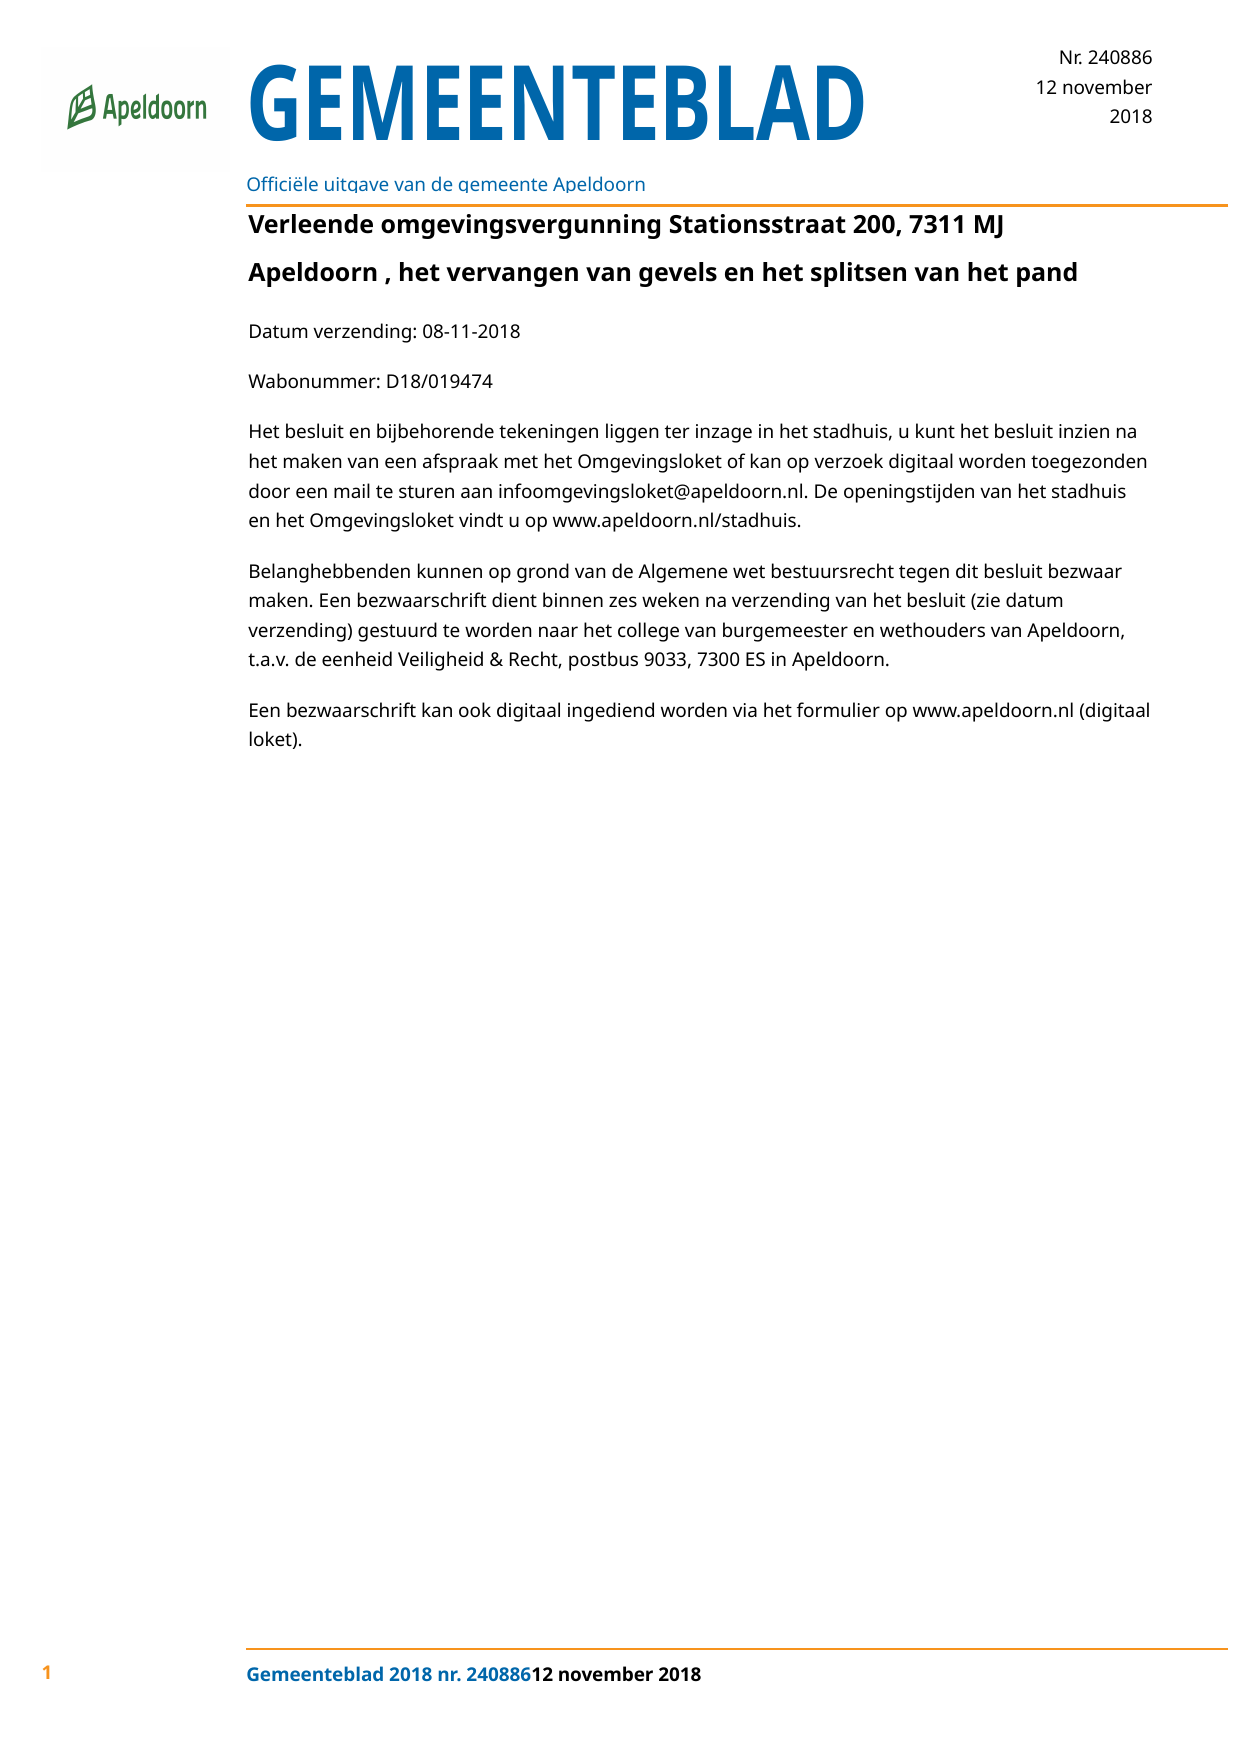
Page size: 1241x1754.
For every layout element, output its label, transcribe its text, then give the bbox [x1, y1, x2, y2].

text Datum verzending: 08-11-2018 [248, 318, 1152, 344]
picture [41, 47, 231, 172]
text Wabonummer: D18/019474 [248, 368, 1152, 394]
text Verleende omgevingsvergunning Stationsstraat 200, 7311 MJ Apeldoorn , het vervangen van gevels en het splitsen van het pand [248, 207, 1152, 288]
text Het besluit en bijbehorende tekeningen liggen ter inzage in het stadhuis, u kunt het besluit inzien na het maken van een afspraak met het Omgevingsloket of kan op verzoek digitaal worden toegezonden door een mail te sturen aan infoomgevingsloket@apeldoorn.nl. De openingstijden van het stadhuis en het Omgevingsloket vindt u op www.apeldoorn.nl/stadhuis. [248, 419, 1152, 533]
text Een bezwaarschrift kan ook digitaal ingediend worden via het formulier op www.apeldoorn.nl (digitaal loket). [248, 697, 1152, 752]
text Belanghebbenden kunnen op grond van de Algemene wet bestuursrecht tegen dit besluit bezwaar maken. Een bezwaarschrift dient binnen zes weken na verzending van het besluit (zie datum verzending) gestuurd te worden naar het college van burgemeester en wethouders van Apeldoorn, t.a.v. de eenheid Veiligheid & Recht, postbus 9033, 7300 ES in Apeldoorn. [248, 558, 1152, 672]
